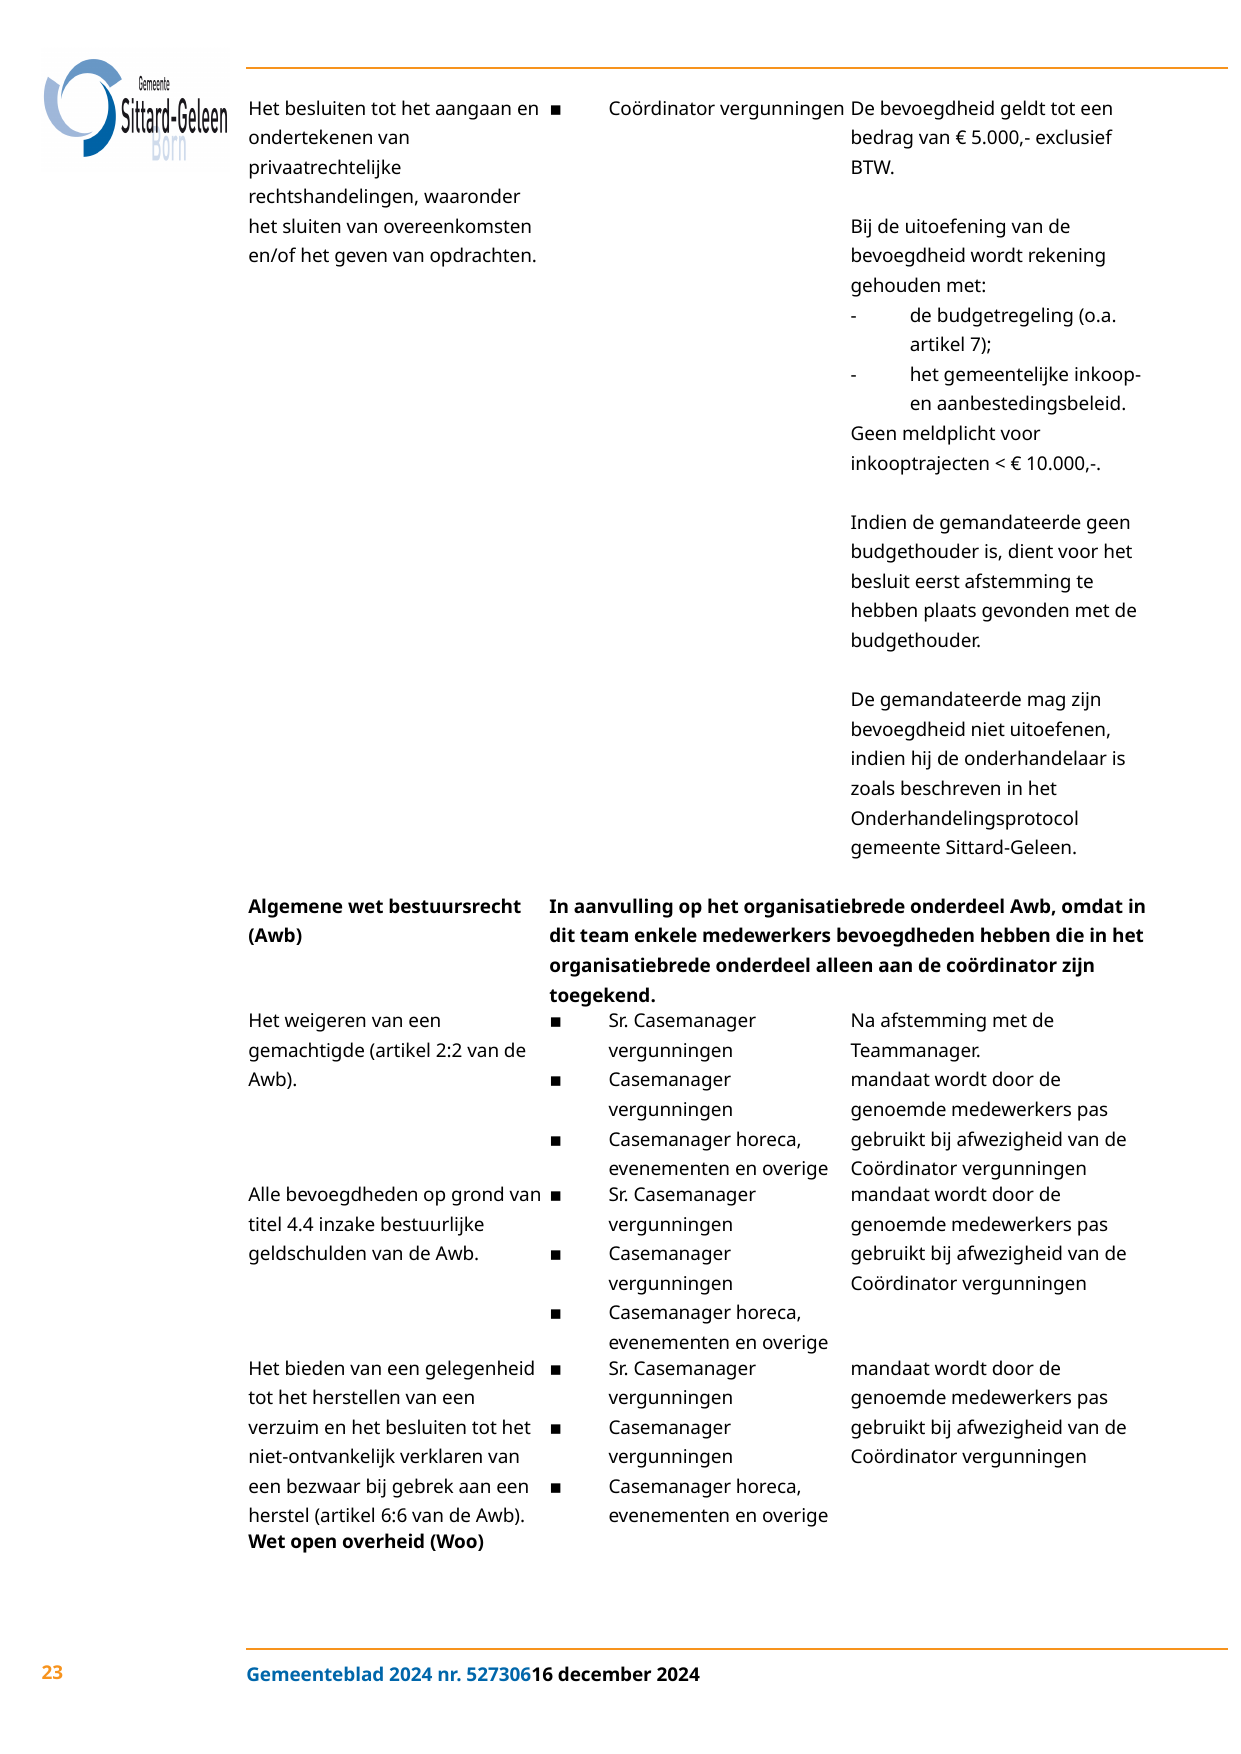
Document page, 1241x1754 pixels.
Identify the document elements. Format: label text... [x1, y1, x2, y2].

table_cell mandaat wordt door de genoemde medewerkers pas gebruikt bij afwezigheid van de Coördinator vergunningen [850, 1355, 1152, 1528]
table_cell [549, 1529, 850, 1554]
table_header Algemene wet bestuursrecht (Awb) [248, 893, 549, 1007]
table_header In aanvulling op het organisatiebrede onderdeel Awb, omdat in dit team enkele medewerkers bevoegdheden hebben die in het organisatiebrede onderdeel alleen aan de coördinator zijn toegekend. [549, 893, 1152, 1007]
table_cell Sr. Casemanager vergunningen Casemanager vergunningen Casemanager horeca, evenementen en overige [549, 1181, 850, 1355]
table_cell Het besluiten tot het aangaan en ondertekenen van privaatrechtelijke rechtshandelingen, waaronder het sluiten van overeenkomsten en/of het geven van opdrachten. [248, 95, 549, 860]
table_cell Wet open overheid (Woo) [248, 1529, 549, 1554]
table_cell Sr. Casemanager vergunningen Casemanager vergunningen Casemanager horeca, evenementen en overige [549, 1008, 850, 1181]
table_cell [850, 1529, 1152, 1554]
table_cell mandaat wordt door de genoemde medewerkers pas gebruikt bij afwezigheid van de Coördinator vergunningen [850, 1181, 1152, 1355]
table_cell Coördinator vergunningen [549, 95, 850, 860]
table_cell Alle bevoegdheden op grond van titel 4.4 inzake bestuurlijke geldschulden van de Awb. [248, 1181, 549, 1355]
table_cell Sr. Casemanager vergunningen Casemanager vergunningen Casemanager horeca, evenementen en overige [549, 1355, 850, 1528]
table_cell Na afstemming met de Teammanager. mandaat wordt door de genoemde medewerkers pas gebruikt bij afwezigheid van de Coördinator vergunningen [850, 1008, 1152, 1181]
picture [41, 47, 231, 172]
table_cell De bevoegdheid geldt tot een bedrag van € 5.000,- exclusief BTW. Bij de uitoefening van de bevoegdheid wordt rekening gehouden met: de budgetregeling (o.a. artikel 7); het gemeentelijke inkoop- en aanbestedingsbeleid. Geen meldplicht voor inkooptrajecten < € 10.000,-. Indien de gemandateerde geen budgethouder is, dient voor het besluit eerst afstemming te hebben plaats gevonden met de budgethouder. De gemandateerde mag zijn bevoegdheid niet uitoefenen, indien hij de onderhandelaar is zoals beschreven in het Onderhandelingsprotocol gemeente Sittard-Geleen. [850, 95, 1152, 860]
table_cell Het weigeren van een gemachtigde (artikel 2:2 van de Awb). [248, 1008, 549, 1181]
table_cell Het bieden van een gelegenheid tot het herstellen van een verzuim en het besluiten tot het niet-ontvankelijk verklaren van een bezwaar bij gebrek aan een herstel (artikel 6:6 van de Awb). [248, 1355, 549, 1528]
